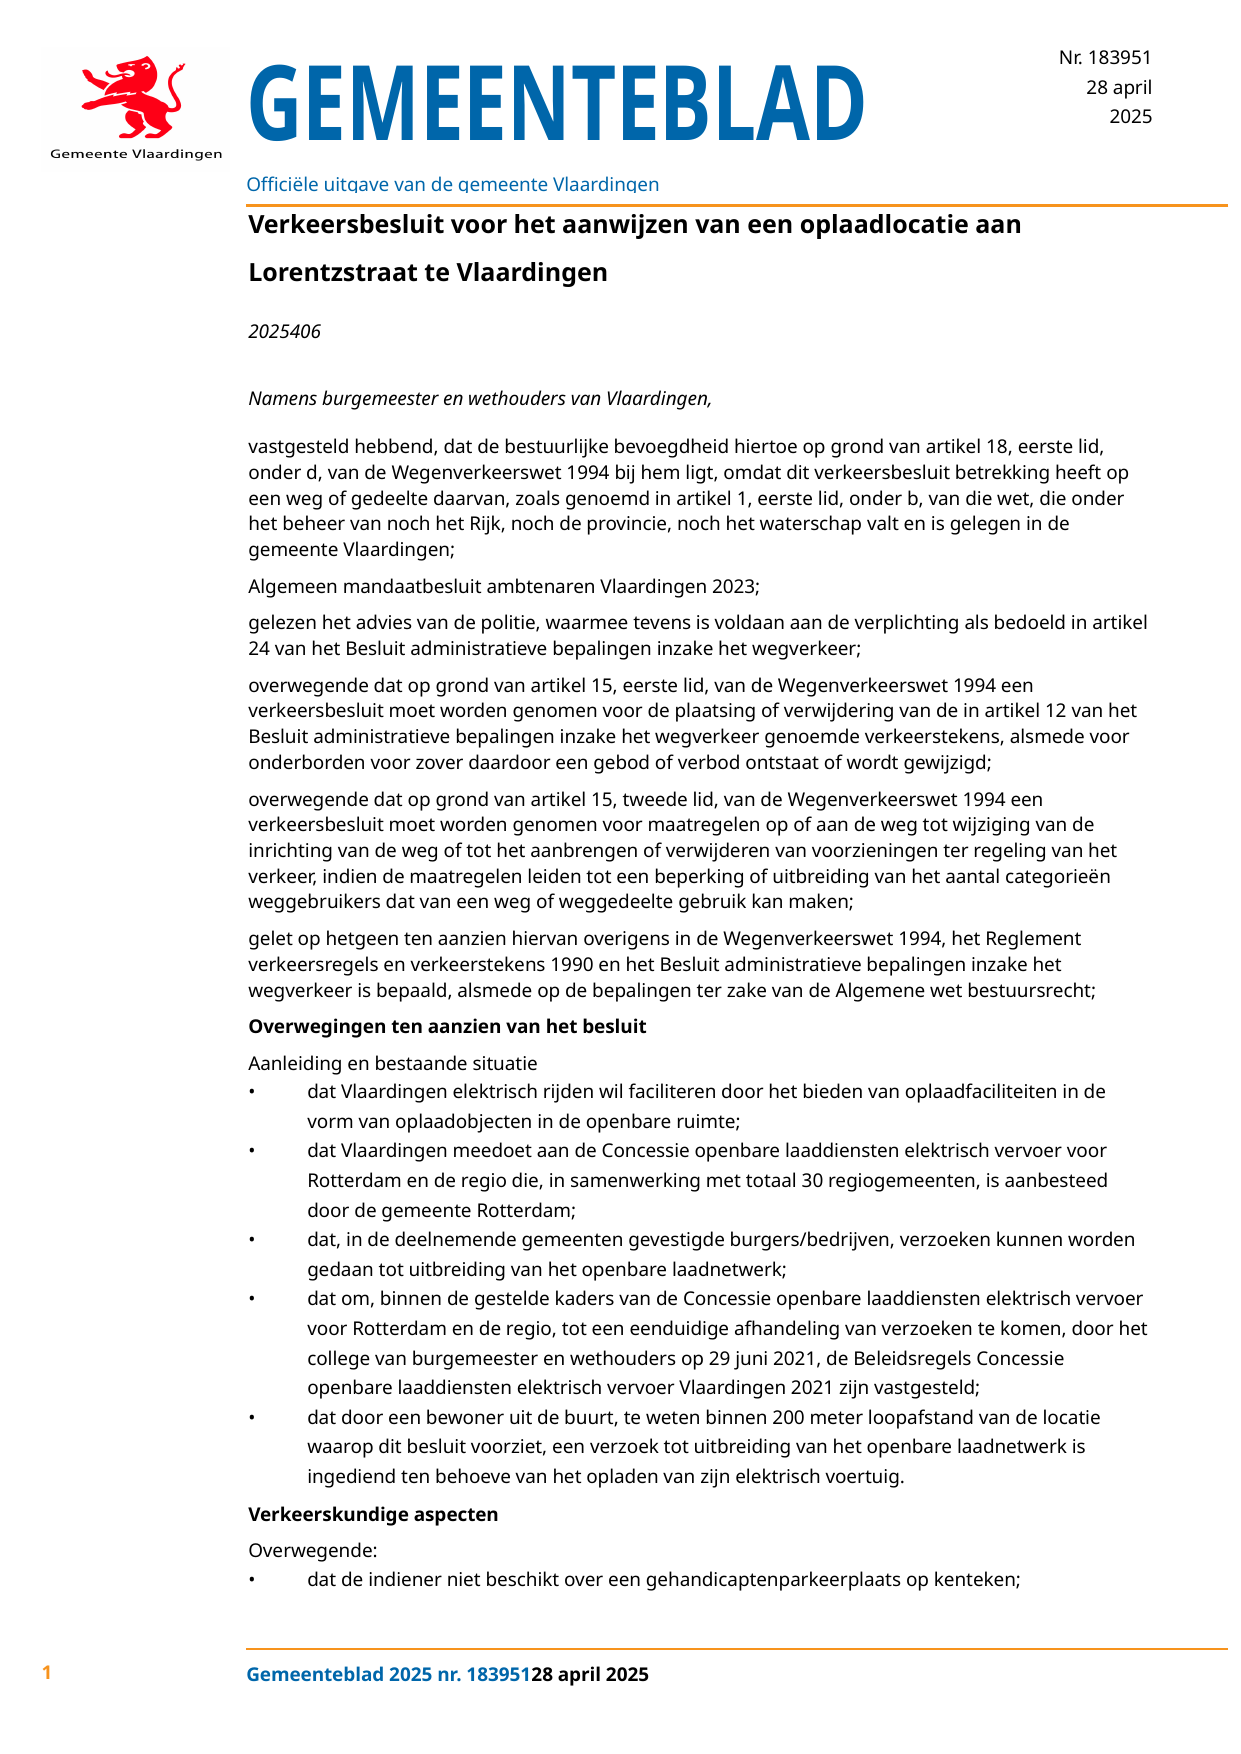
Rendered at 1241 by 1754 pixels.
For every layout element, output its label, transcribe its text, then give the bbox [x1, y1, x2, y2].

list dat, in de deelnemende gemeenten gevestigde burgers/bedrijven, verzoeken kunnen worden gedaan tot uitbreiding van het openbare laadnetwerk; [248, 1226, 1152, 1282]
text overwegende dat op grond van artikel 15, tweede lid, van de Wegenverkeerswet 1994 een verkeersbesluit moet worden genomen voor maatregelen op of aan de weg tot wijziging van de inrichting van de weg of tot het aanbrengen of verwijderen van voorzieningen ter regeling van het verkeer, indien de maatregelen leiden tot een beperking of uitbreiding van het aantal categorieën weggebruikers dat van een weg of weggedeelte gebruik kan maken; [248, 786, 1152, 914]
list dat Vlaardingen elektrisch rijden wil faciliteren door het bieden van oplaadfaciliteiten in de vorm van oplaadobjecten in de openbare ruimte; [248, 1078, 1152, 1134]
text Namens burgemeester en wethouders van Vlaardingen, [248, 386, 1152, 411]
list dat om, binnen de gestelde kaders van de Concessie openbare laaddiensten elektrisch vervoer voor Rotterdam en de regio, tot een eenduidige afhandeling van verzoeken te komen, door het college van burgemeester en wethouders op 29 juni 2021, de Beleidsregels Concessie openbare laaddiensten elektrisch vervoer Vlaardingen 2021 zijn vastgesteld; [248, 1286, 1152, 1400]
text overwegende dat op grond van artikel 15, eerste lid, van de Wegenverkeerswet 1994 een verkeersbesluit moet worden genomen voor de plaatsing of verwijdering van de in artikel 12 van het Besluit administratieve bepalingen inzake het wegverkeer genoemde verkeerstekens, alsmede voor onderborden voor zover daardoor een gebod of verbod ontstaat of wordt gewijzigd; [248, 672, 1152, 775]
text Aanleiding en bestaande situatie [248, 1050, 1152, 1076]
text vastgesteld hebbend, dat de bestuurlijke bevoegdheid hiertoe op grond van artikel 18, eerste lid, onder d, van de Wegenverkeerswet 1994 bij hem ligt, omdat dit verkeersbesluit betrekking heeft op een weg of gedeelte daarvan, zoals genoemd in artikel 1, eerste lid, onder b, van die wet, die onder het beheer van noch het Rijk, noch de provincie, noch het waterschap valt en is gelegen in de gemeente Vlaardingen; [248, 433, 1152, 562]
text Verkeerskundige aspecten [248, 1501, 1152, 1527]
text gelet op hetgeen ten aanzien hiervan overigens in de Wegenverkeerswet 1994, het Reglement verkeersregels en verkeerstekens 1990 en het Besluit administratieve bepalingen inzake het wegverkeer is bepaald, alsmede op de bepalingen ter zake van de Algemene wet bestuursrecht; [248, 925, 1152, 1002]
text Overwegingen ten aanzien van het besluit [248, 1013, 1152, 1039]
list dat de indiener niet beschikt over een gehandicaptenparkeerplaats op kenteken; [248, 1566, 1152, 1592]
text Overwegende: [248, 1538, 1152, 1563]
text Verkeersbesluit voor het aanwijzen van een oplaadlocatie aan Lorentzstraat te Vlaardingen [248, 207, 1152, 288]
picture [41, 47, 231, 172]
text gelezen het advies van de politie, waarmee tevens is voldaan aan de verplichting als bedoeld in artikel 24 van het Besluit administratieve bepalingen inzake het wegverkeer; [248, 609, 1152, 661]
text 2025406 [248, 318, 1152, 344]
text Algemeen mandaatbesluit ambtenaren Vlaardingen 2023; [248, 573, 1152, 598]
list dat door een bewoner uit de buurt, te weten binnen 200 meter loopafstand van de locatie waarop dit besluit voorziet, een verzoek tot uitbreiding van het openbare laadnetwerk is ingediend ten behoeve van het opladen van zijn elektrisch voertuig. [248, 1404, 1152, 1489]
list dat Vlaardingen meedoet aan de Concessie openbare laaddiensten elektrisch vervoer voor Rotterdam en de regio die, in samenwerking met totaal 30 regiogemeenten, is aanbesteed door de gemeente Rotterdam; [248, 1138, 1152, 1222]
